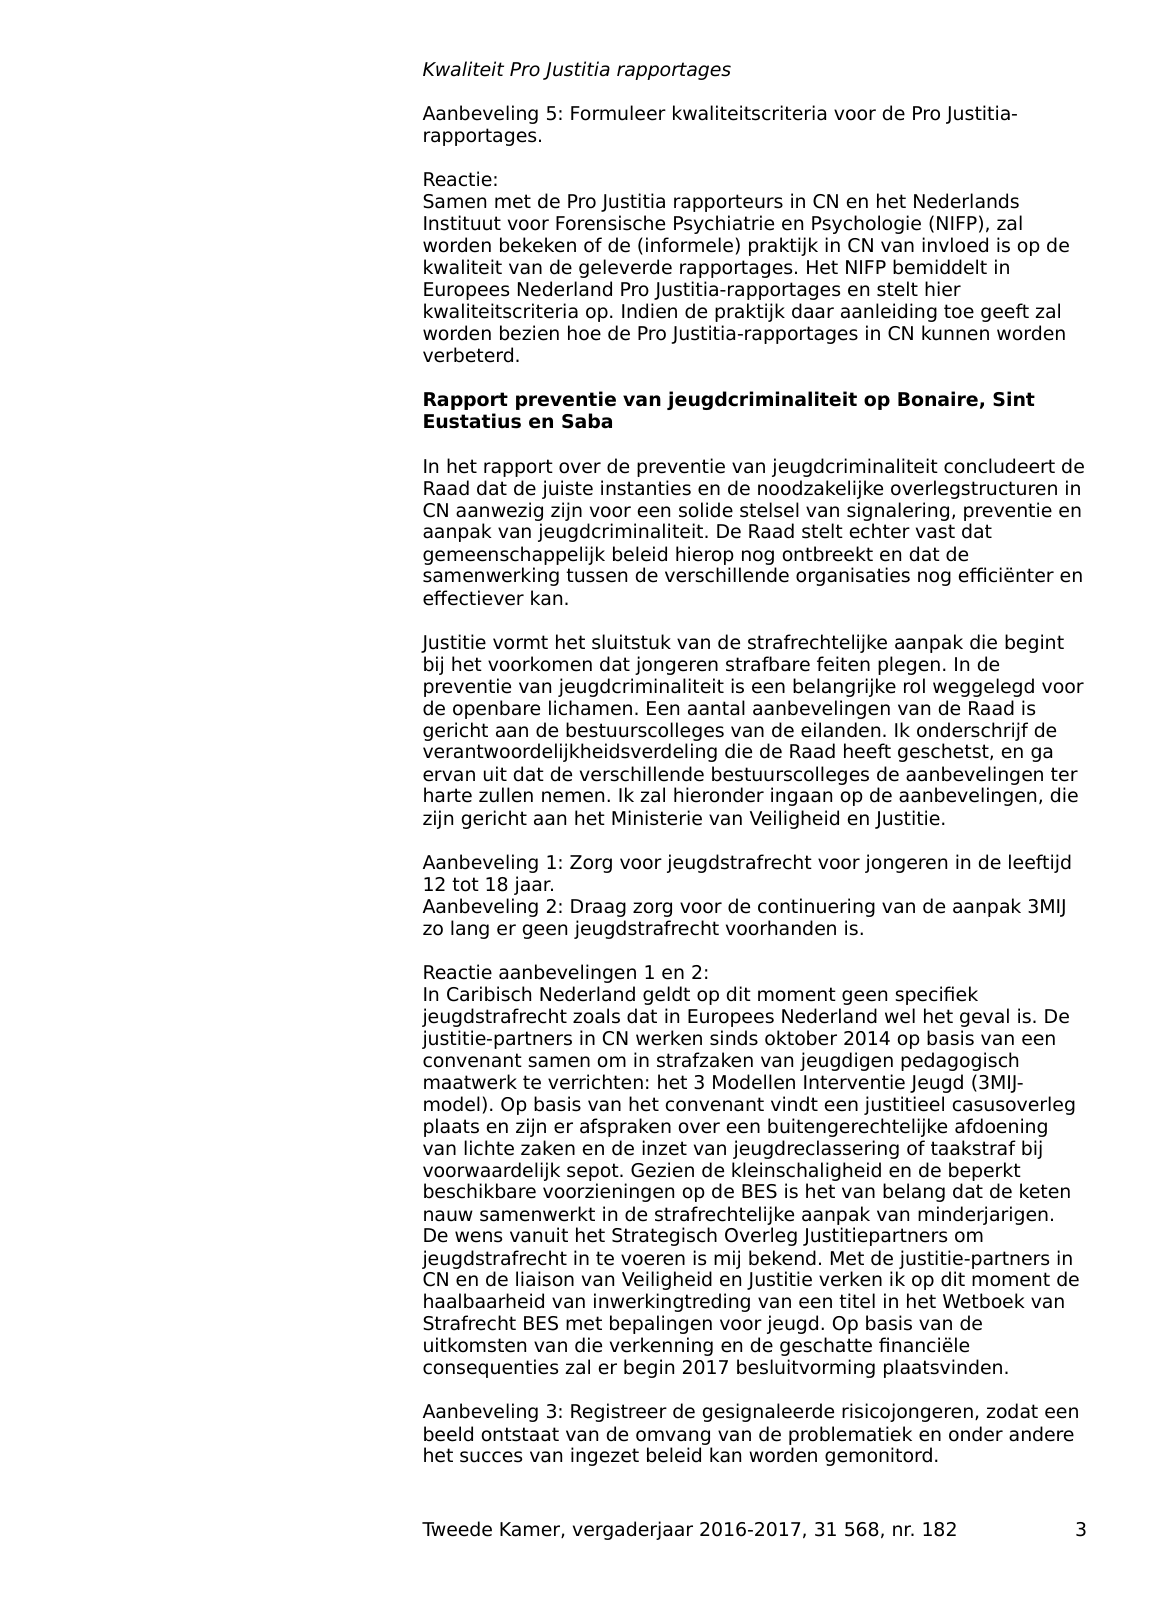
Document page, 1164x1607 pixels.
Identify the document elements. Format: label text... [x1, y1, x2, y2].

subtitle Rapport preventie van jeugdcriminaliteit op Bonaire, Sint Eustatius en Saba [422, 389, 1087, 433]
text Reactie: [422, 169, 1087, 191]
text Aanbeveling 3: Registreer de gesignaleerde risicojongeren, zodat een beeld ontstaat van de omvang van de problematiek en onder andere het succes van ingezet beleid kan worden gemonitord. [422, 1401, 1087, 1467]
text In het rapport over de preventie van jeugdcriminaliteit concludeert de Raad dat de juiste instanties en de noodzakelijke overlegstructuren in CN aanwezig zijn voor een solide stelsel van signalering, preventie en aanpak van jeugdcriminaliteit. De Raad stelt echter vast dat gemeenschappelijk beleid hierop nog ontbreekt en dat de samenwerking tussen de verschillende organisaties nog efficiënter en effectiever kan. [422, 456, 1087, 609]
text Aanbeveling 5: Formuleer kwaliteitscriteria voor de Pro Justitia-rapportages. [422, 103, 1087, 147]
text Justitie vormt het sluitstuk van de strafrechtelijke aanpak die begint bij het voorkomen dat jongeren strafbare feiten plegen. In de preventie van jeugdcriminaliteit is een belangrijke rol weggelegd voor de openbare lichamen. Een aantal aanbevelingen van de Raad is gericht aan de bestuurscolleges van de eilanden. Ik onderschrijf de verantwoordelijkheidsverdeling die de Raad heeft geschetst, en ga ervan uit dat de verschillende bestuurscolleges de aanbevelingen ter harte zullen nemen. Ik zal hieronder ingaan op de aanbevelingen, die zijn gericht aan het Ministerie van Veiligheid en Justitie. [422, 632, 1087, 829]
text Aanbeveling 2: Draag zorg voor de continuering van de aanpak 3MIJ zo lang er geen jeugdstrafrecht voorhanden is. [422, 896, 1087, 939]
text Aanbeveling 1: Zorg voor jeugdstrafrecht voor jongeren in de leeftijd 12 tot 18 jaar. [422, 852, 1087, 896]
text De wens vanuit het Strategisch Overleg Justitiepartners om jeugdstrafrecht in te voeren is mij bekend. Met de justitie-partners in CN en de liaison van Veiligheid en Justitie verken ik op dit moment de haalbaarheid van inwerkingtreding van een titel in het Wetboek van Strafrecht BES met bepalingen voor jeugd. Op basis van de uitkomsten van die verkenning en de geschatte financiële consequenties zal er begin 2017 besluitvorming plaatsvinden. [422, 1225, 1087, 1379]
text Samen met de Pro Justitia rapporteurs in CN en het Nederlands Instituut voor Forensische Psychiatrie en Psychologie (NIFP), zal worden bekeken of de (informele) praktijk in CN van invloed is op de kwaliteit van de geleverde rapportages. Het NIFP bemiddelt in Europees Nederland Pro Justitia-rapportages en stelt hier kwaliteitscriteria op. Indien de praktijk daar aanleiding toe geeft zal worden bezien hoe de Pro Justitia-rapportages in CN kunnen worden verbeterd. [422, 191, 1087, 367]
text Reactie aanbevelingen 1 en 2: [422, 962, 1087, 984]
text In Caribisch Nederland geldt op dit moment geen specifiek jeugdstrafrecht zoals dat in Europees Nederland wel het geval is. De justitie-partners in CN werken sinds oktober 2014 op basis van een convenant samen om in strafzaken van jeugdigen pedagogisch maatwerk te verrichten: het 3 Modellen Interventie Jeugd (3MIJ-model). Op basis van het convenant vindt een justitieel casusoverleg plaats en zijn er afspraken over een buitengerechtelijke afdoening van lichte zaken en de inzet van jeugdreclassering of taakstraf bij voorwaardelijk sepot. Gezien de kleinschaligheid en de beperkt beschikbare voorzieningen op de BES is het van belang dat de keten nauw samenwerkt in de strafrechtelijke aanpak van minderjarigen. [422, 984, 1087, 1225]
subtitle Kwaliteit Pro Justitia rapportages [422, 59, 1087, 81]
